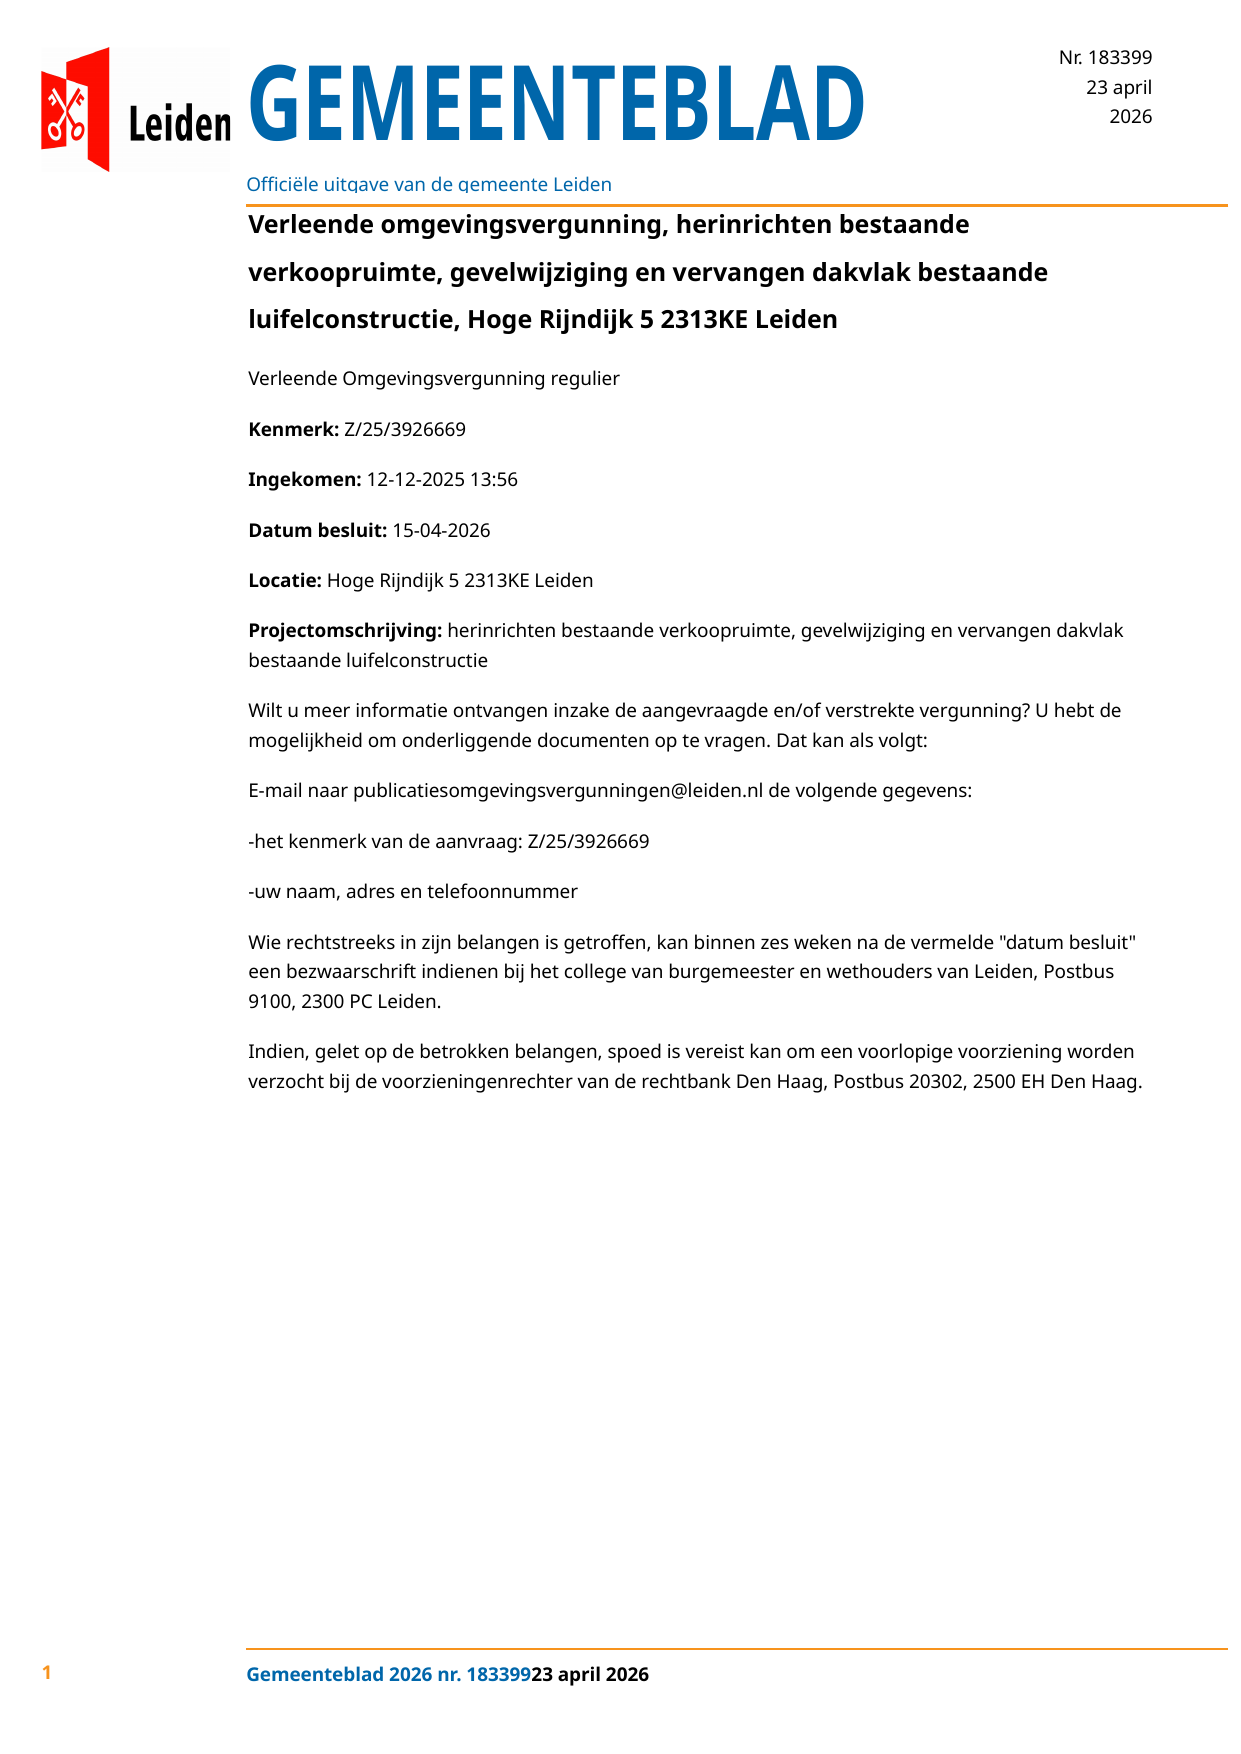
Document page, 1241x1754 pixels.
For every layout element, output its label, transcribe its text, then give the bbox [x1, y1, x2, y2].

text Datum besluit: 15-04-2026 [248, 517, 1152, 542]
text Locatie: Hoge Rijndijk 5 2313KE Leiden [248, 567, 1152, 593]
text Verleende omgevingsvergunning, herinrichten bestaande verkoopruimte, gevelwijziging en vervangen dakvlak bestaande luifelconstructie, Hoge Rijndijk 5 2313KE Leiden [248, 207, 1152, 336]
text E-mail naar publicatiesomgevingsvergunningen@leiden.nl de volgende gegevens: [248, 778, 1152, 803]
text -het kenmerk van de aanvraag: Z/25/3926669 [248, 828, 1152, 854]
text Wilt u meer informatie ontvangen inzake de aangevraagde en/of verstrekte vergunning? U hebt de mogelijkheid om onderliggende documenten op te vragen. Dat kan als volgt: [248, 698, 1152, 753]
text Indien, gelet op de betrokken belangen, spoed is vereist kan om een voorlopige voorziening worden verzocht bij de voorzieningenrechter van de rechtbank Den Haag, Postbus 20302, 2500 EH Den Haag. [248, 1038, 1152, 1094]
text Verleende Omgevingsvergunning regulier [248, 366, 1152, 391]
text Wie rechtstreeks in zijn belangen is getroffen, kan binnen zes weken na de vermelde "datum besluit" een bezwaarschrift indienen bij het college van burgemeester en wethouders van Leiden, Postbus 9100, 2300 PC Leiden. [248, 929, 1152, 1014]
text Kenmerk: Z/25/3926669 [248, 416, 1152, 442]
text Ingekomen: 12-12-2025 13:56 [248, 466, 1152, 492]
text Projectomschrijving: herinrichten bestaande verkoopruimte, gevelwijziging en vervangen dakvlak bestaande luifelconstructie [248, 618, 1152, 673]
text -uw naam, adres en telefoonnummer [248, 878, 1152, 904]
picture [41, 47, 231, 172]
